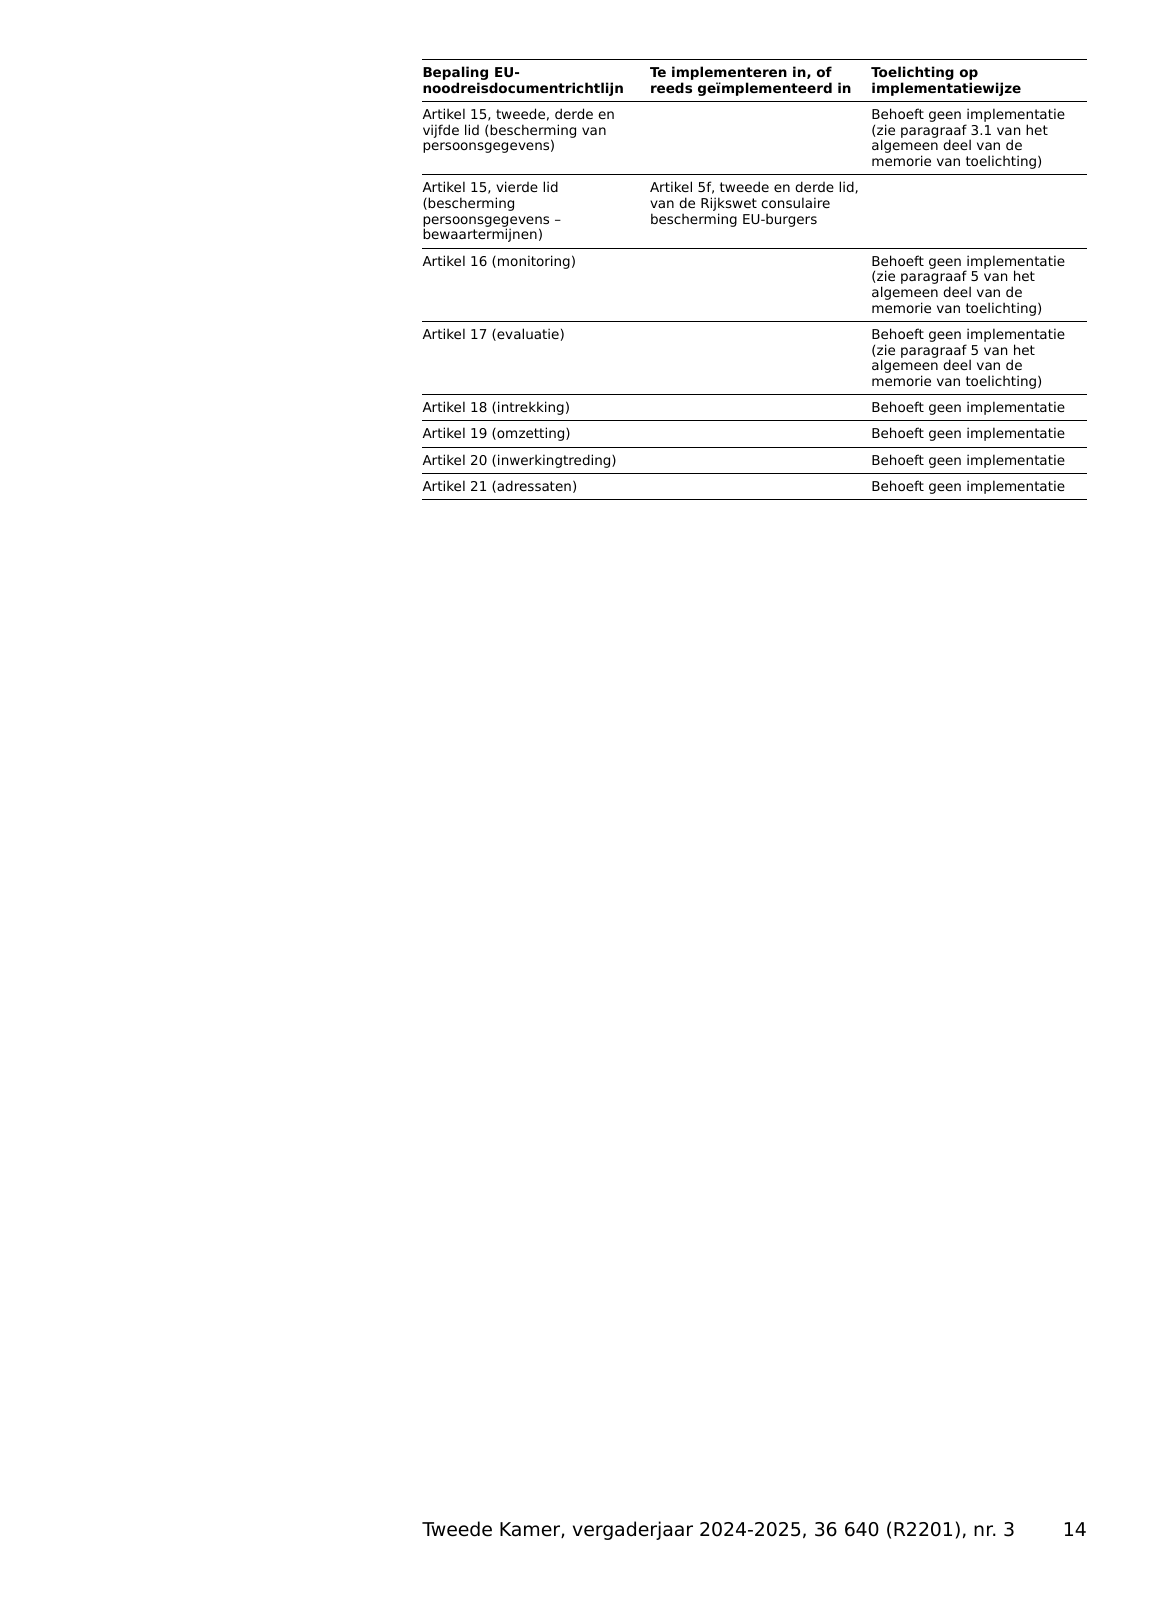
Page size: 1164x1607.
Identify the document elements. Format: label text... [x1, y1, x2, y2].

table_cell Behoeft geen implementatie (zie paragraaf 3.1 van het algemeen deel van de memorie van toelichting) [865, 102, 1087, 174]
table_header Bepaling EU-noodreisdocumentrichtlijn [422, 60, 644, 101]
table_cell Artikel 18 (intrekking) [422, 395, 644, 420]
table_cell [644, 102, 865, 174]
table_header Toelichting op implementatiewijze [865, 60, 1087, 101]
table_cell [644, 448, 865, 473]
table_cell Artikel 15, vierde lid (bescherming persoonsgegevens – bewaartermijnen) [422, 175, 644, 248]
table_cell Behoeft geen implementatie (zie paragraaf 5 van het algemeen deel van de memorie van toelichting) [865, 322, 1087, 394]
table_cell [644, 322, 865, 394]
table_cell Artikel 5f, tweede en derde lid, van de Rijkswet consulaire bescherming EU-burgers [644, 175, 865, 248]
table_cell [644, 249, 865, 321]
table_cell Behoeft geen implementatie [865, 395, 1087, 420]
table_cell Artikel 16 (monitoring) [422, 249, 644, 321]
table_cell Behoeft geen implementatie (zie paragraaf 5 van het algemeen deel van de memorie van toelichting) [865, 249, 1087, 321]
table_cell Artikel 20 (inwerkingtreding) [422, 448, 644, 473]
table_cell Behoeft geen implementatie [865, 448, 1087, 473]
table_cell [644, 395, 865, 420]
table_cell Artikel 19 (omzetting) [422, 421, 644, 447]
table_cell Artikel 21 (adressaten) [422, 474, 644, 499]
table_cell [644, 474, 865, 499]
table_cell [865, 175, 1087, 248]
table_cell Artikel 15, tweede, derde en vijfde lid (bescherming van persoonsgegevens) [422, 102, 644, 174]
table_cell Artikel 17 (evaluatie) [422, 322, 644, 394]
table_cell [644, 421, 865, 447]
table_header Te implementeren in, of reeds geïmplementeerd in [644, 60, 865, 101]
table_cell Behoeft geen implementatie [865, 421, 1087, 447]
table_cell Behoeft geen implementatie [865, 474, 1087, 499]
